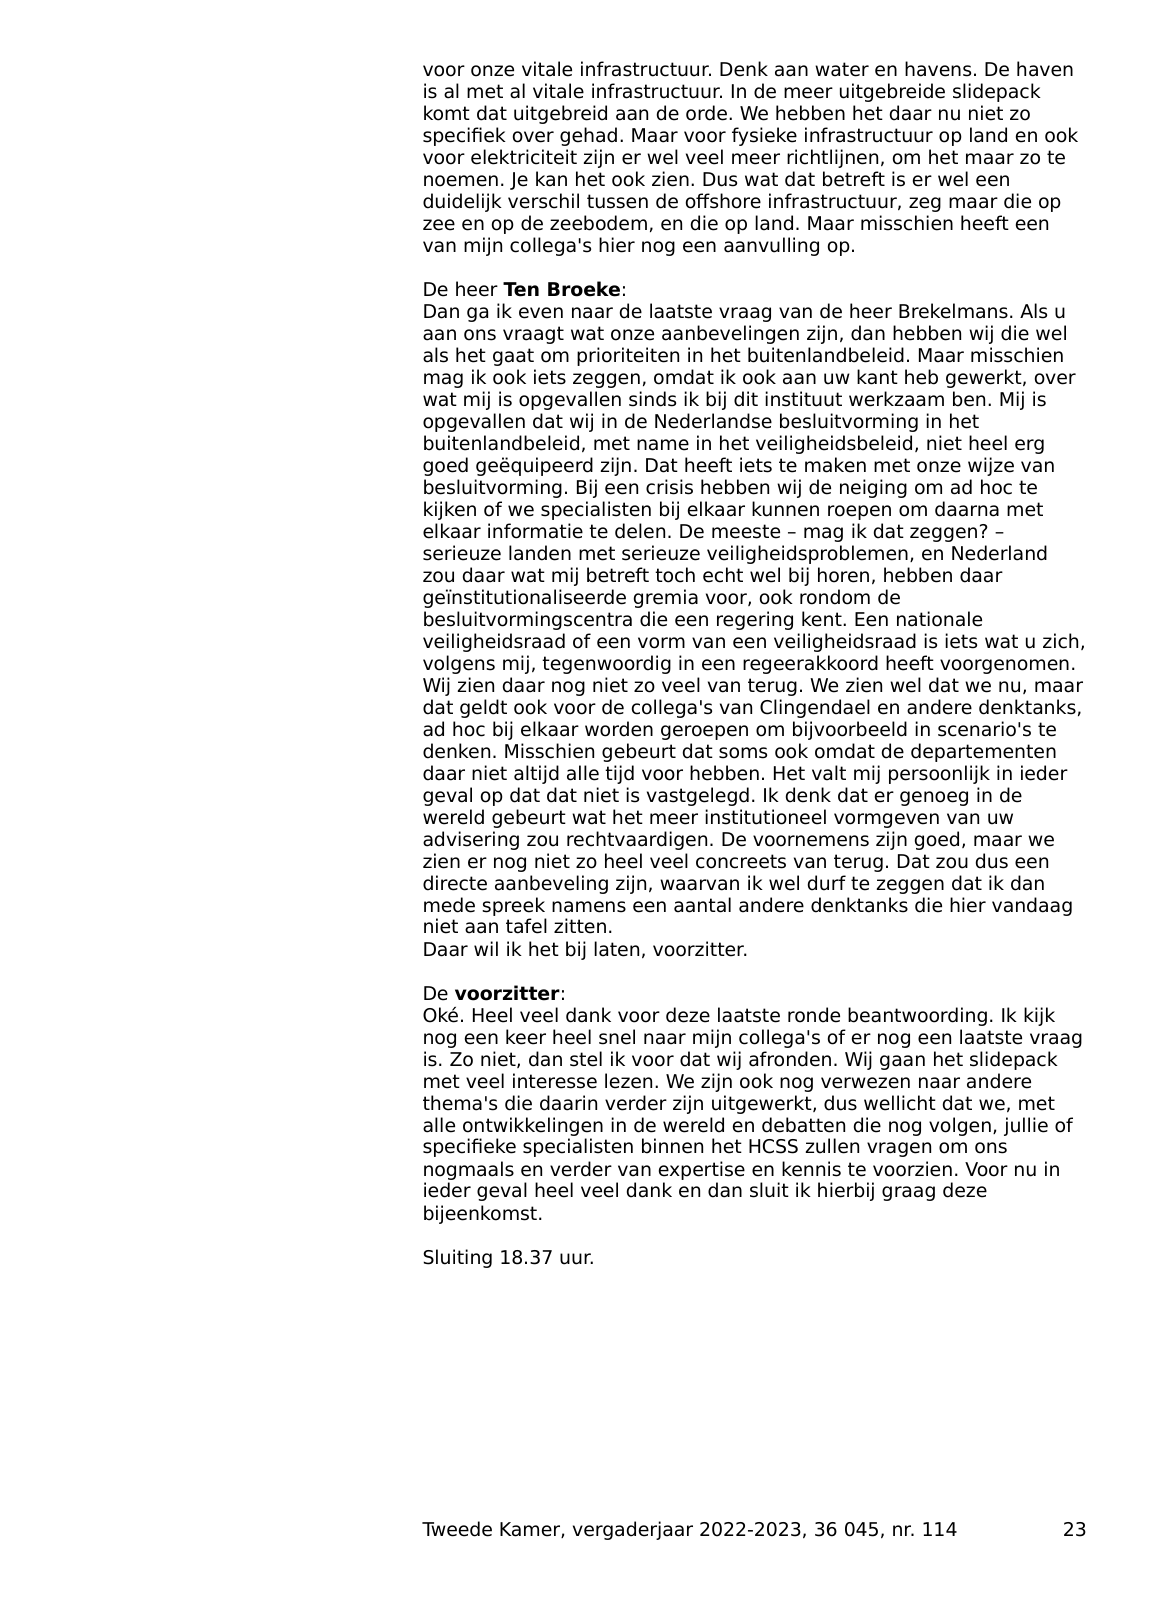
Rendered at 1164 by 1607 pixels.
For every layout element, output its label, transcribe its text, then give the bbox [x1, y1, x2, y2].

text Sluiting 18.37 uur. [422, 1247, 1087, 1268]
text De voorzitter: [422, 983, 1087, 1004]
text De heer Ten Broeke: [422, 279, 1087, 301]
text Dan ga ik even naar de laatste vraag van de heer Brekelmans. Als u aan ons vraagt wat onze aanbevelingen zijn, dan hebben wij die wel als het gaat om prioriteiten in het buitenlandbeleid. Maar misschien mag ik ook iets zeggen, omdat ik ook aan uw kant heb gewerkt, over wat mij is opgevallen sinds ik bij dit instituut werkzaam ben. Mij is opgevallen dat wij in de Nederlandse besluitvorming in het buitenlandbeleid, met name in het veiligheidsbeleid, niet heel erg goed geëquipeerd zijn. Dat heeft iets te maken met onze wijze van besluitvorming. Bij een crisis hebben wij de neiging om ad hoc te kijken of we specialisten bij elkaar kunnen roepen om daarna met elkaar informatie te delen. De meeste – mag ik dat zeggen? – serieuze landen met serieuze veiligheidsproblemen, en Nederland zou daar wat mij betreft toch echt wel bij horen, hebben daar geïnstitutionaliseerde gremia voor, ook rondom de besluitvormingscentra die een regering kent. Een nationale veiligheidsraad of een vorm van een veiligheidsraad is iets wat u zich, volgens mij, tegenwoordig in een regeerakkoord heeft voorgenomen. Wij zien daar nog niet zo veel van terug. We zien wel dat we nu, maar dat geldt ook voor de collega's van Clingendael en andere denktanks, ad hoc bij elkaar worden geroepen om bijvoorbeeld in scenario's te denken. Misschien gebeurt dat soms ook omdat de departementen daar niet altijd alle tijd voor hebben. Het valt mij persoonlijk in ieder geval op dat dat niet is vastgelegd. Ik denk dat er genoeg in de wereld gebeurt wat het meer institutioneel vormgeven van uw advisering zou rechtvaardigen. De voornemens zijn goed, maar we zien er nog niet zo heel veel concreets van terug. Dat zou dus een directe aanbeveling zijn, waarvan ik wel durf te zeggen dat ik dan mede spreek namens een aantal andere denktanks die hier vandaag niet aan tafel zitten. [422, 301, 1087, 938]
text Daar wil ik het bij laten, voorzitter. [422, 938, 1087, 960]
text Oké. Heel veel dank voor deze laatste ronde beantwoording. Ik kijk nog een keer heel snel naar mijn collega's of er nog een laatste vraag is. Zo niet, dan stel ik voor dat wij afronden. Wij gaan het slidepack met veel interesse lezen. We zijn ook nog verwezen naar andere thema's die daarin verder zijn uitgewerkt, dus wellicht dat we, met alle ontwikkelingen in de wereld en debatten die nog volgen, jullie of specifieke specialisten binnen het HCSS zullen vragen om ons nogmaals en verder van expertise en kennis te voorzien. Voor nu in ieder geval heel veel dank en dan sluit ik hierbij graag deze bijeenkomst. [422, 1004, 1087, 1224]
text voor onze vitale infrastructuur. Denk aan water en havens. De haven is al met al vitale infrastructuur. In de meer uitgebreide slidepack komt dat uitgebreid aan de orde. We hebben het daar nu niet zo specifiek over gehad. Maar voor fysieke infrastructuur op land en ook voor elektriciteit zijn er wel veel meer richtlijnen, om het maar zo te noemen. Je kan het ook zien. Dus wat dat betreft is er wel een duidelijk verschil tussen de offshore infrastructuur, zeg maar die op zee en op de zeebodem, en die op land. Maar misschien heeft een van mijn collega's hier nog een aanvulling op. [422, 59, 1087, 257]
